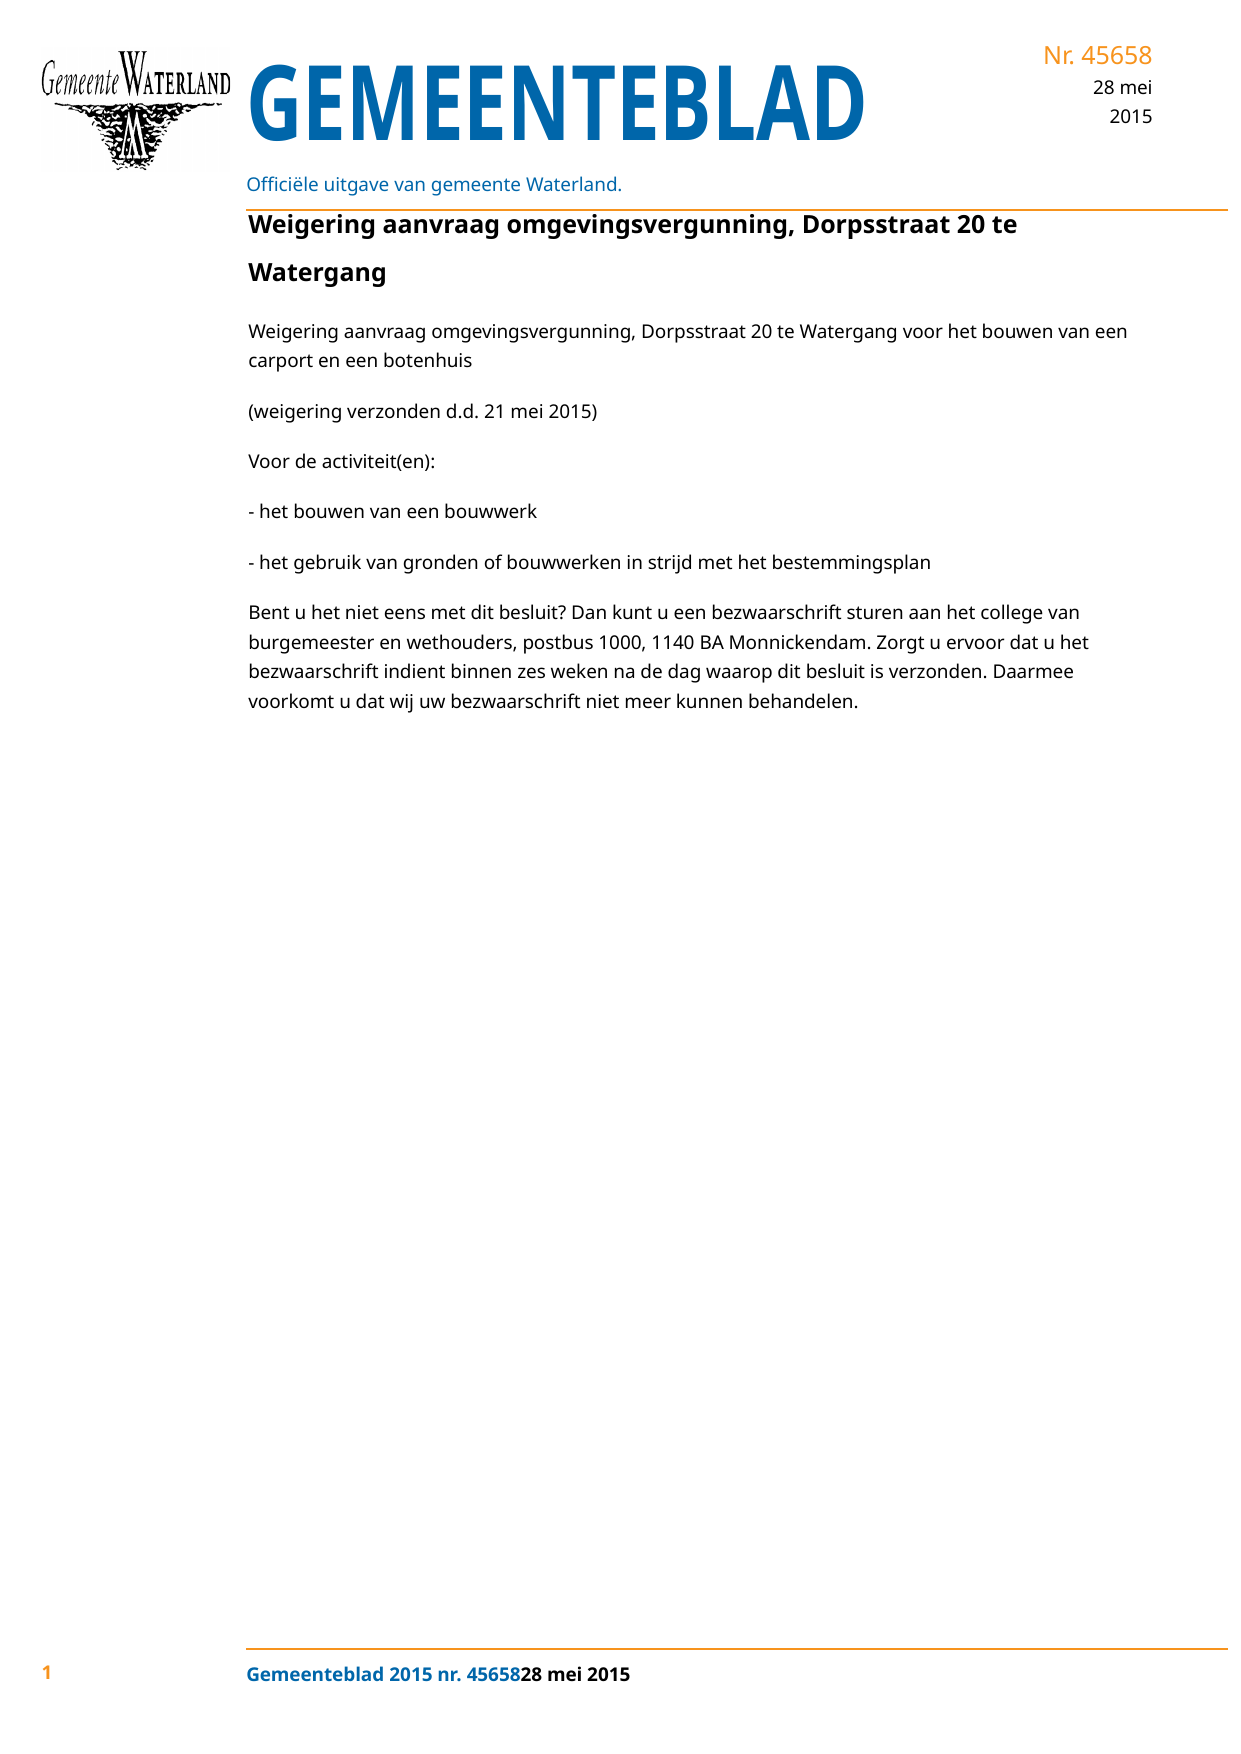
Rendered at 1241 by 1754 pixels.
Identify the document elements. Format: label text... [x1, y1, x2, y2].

text - het bouwen van een bouwwerk [248, 499, 1152, 524]
text Weigering aanvraag omgevingsvergunning, Dorpsstraat 20 te Watergang voor het bouwen van een carport en een botenhuis [248, 318, 1152, 373]
text Bent u het niet eens met dit besluit? Dan kunt u een bezwaarschrift sturen aan het college van burgemeester en wethouders, postbus 1000, 1140 BA Monnickendam. Zorgt u ervoor dat u het bezwaarschrift indient binnen zes weken na de dag waarop dit besluit is verzonden. Daarmee voorkomt u dat wij uw bezwaarschrift niet meer kunnen behandelen. [248, 599, 1152, 714]
text (weigering verzonden d.d. 21 mei 2015) [248, 398, 1152, 424]
text Weigering aanvraag omgevingsvergunning, Dorpsstraat 20 te Watergang [248, 211, 1152, 288]
text Voor de activiteit(en): [248, 448, 1152, 474]
picture [41, 47, 231, 172]
text - het gebruik van gronden of bouwwerken in strijd met het bestemmingsplan [248, 549, 1152, 575]
